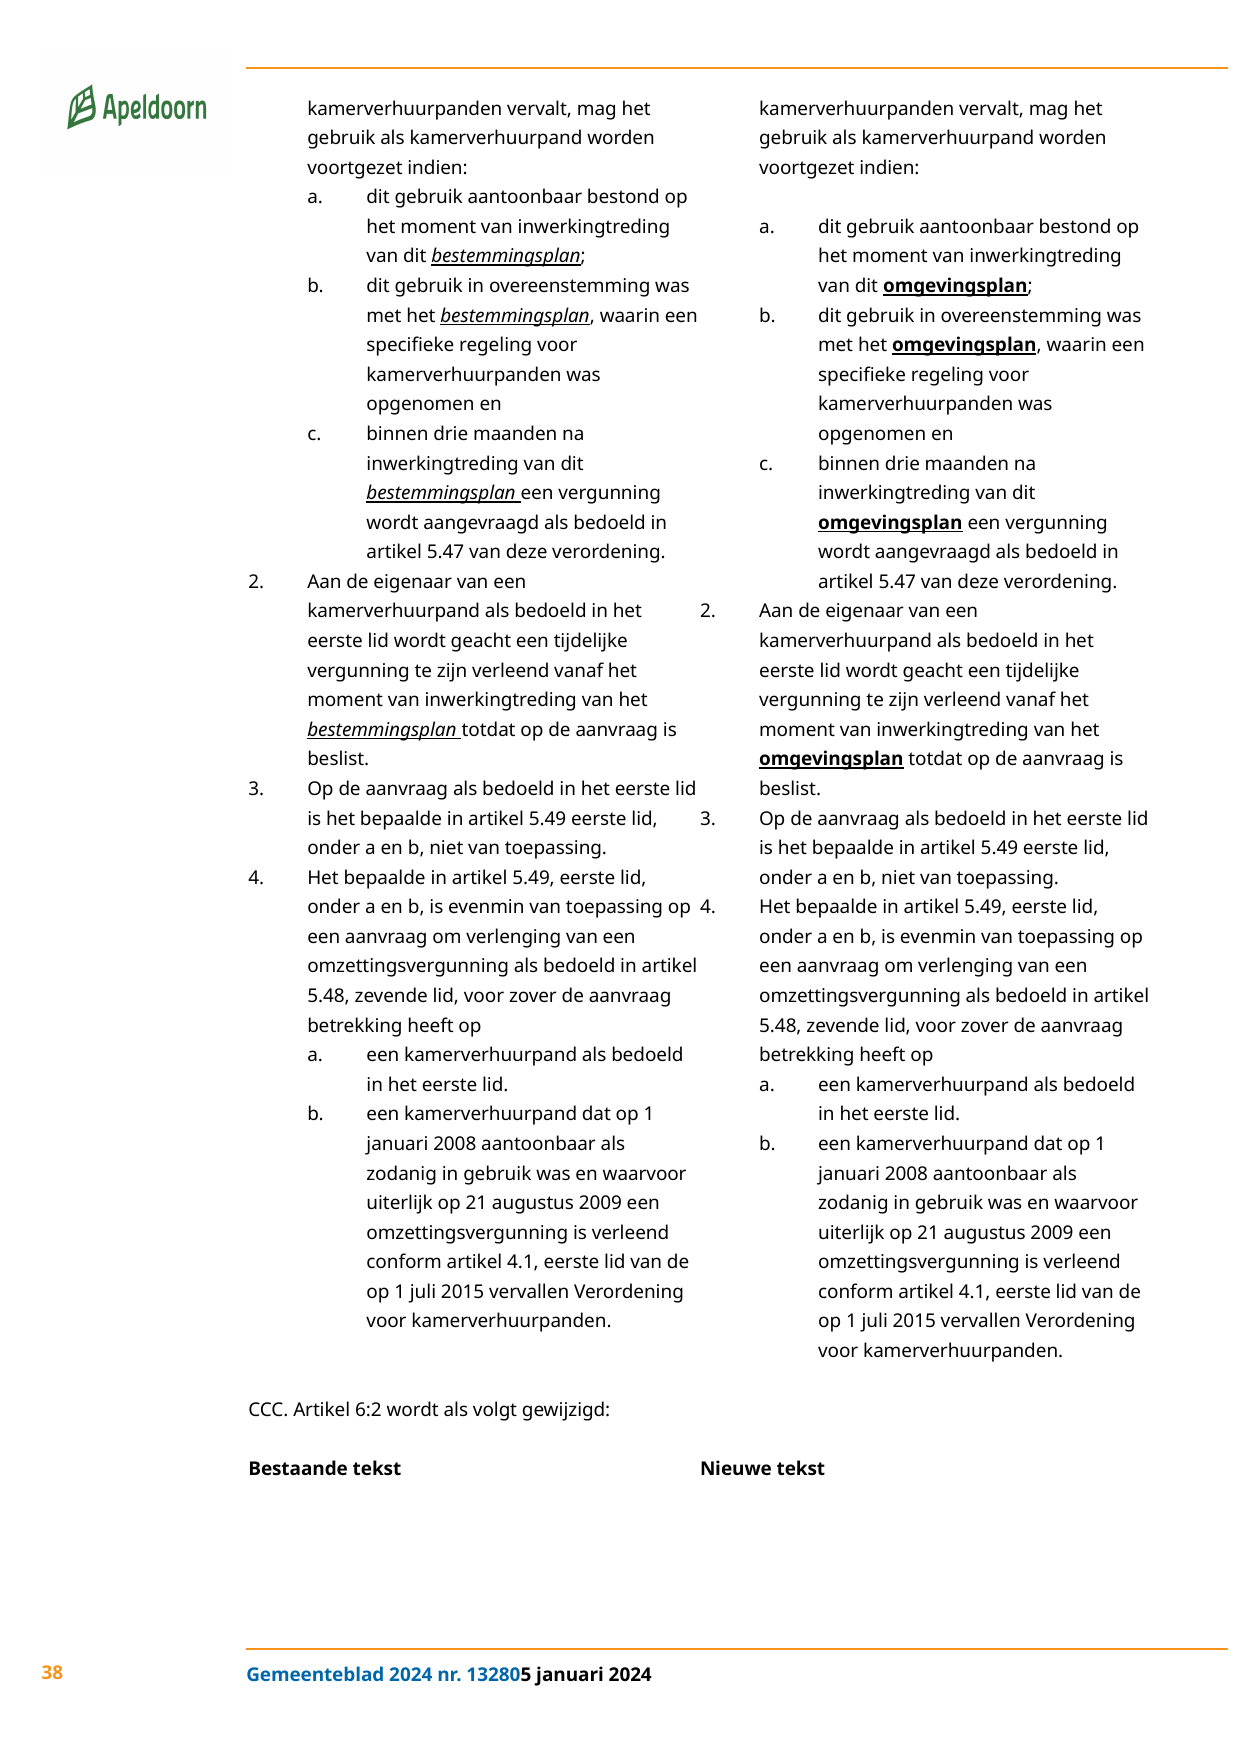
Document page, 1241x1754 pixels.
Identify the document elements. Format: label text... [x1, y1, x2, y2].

table_cell kamerverhuurpanden vervalt, mag het gebruik als kamerverhuurpand worden voortgezet indien: dit gebruik aantoonbaar bestond op het moment van inwerkingtreding van dit omgevingsplan; dit gebruik in overeenstemming was met het omgevingsplan, waarin een specifieke regeling voor kamerverhuurpanden was opgenomen en binnen drie maanden na inwerkingtreding van dit omgevingsplan een vergunning wordt aangevraagd als bedoeld in artikel 5.47 van deze verordening. Aan de eigenaar van een kamerverhuurpand als bedoeld in het eerste lid wordt geacht een tijdelijke vergunning te zijn verleend vanaf het moment van inwerkingtreding van het omgevingsplan totdat op de aanvraag is beslist. Op de aanvraag als bedoeld in het eerste lid is het bepaalde in artikel 5.49 eerste lid, onder a en b, niet van toepassing. Het bepaalde in artikel 5.49, eerste lid, onder a en b, is evenmin van toepassing op een aanvraag om verlenging van een omzettingsvergunning als bedoeld in artikel 5.48, zevende lid, voor zover de aanvraag betrekking heeft op een kamerverhuurpand als bedoeld in het eerste lid. een kamerverhuurpand dat op 1 januari 2008 aantoonbaar als zodanig in gebruik was en waarvoor uiterlijk op 21 augustus 2009 een omzettingsvergunning is verleend conform artikel 4.1, eerste lid van de op 1 juli 2015 vervallen Verordening voor kamerverhuurpanden. [700, 95, 1152, 1363]
picture [41, 47, 231, 172]
table_header Bestaande tekst [248, 1455, 700, 1481]
table_cell kamerverhuurpanden vervalt, mag het gebruik als kamerverhuurpand worden voortgezet indien: dit gebruik aantoonbaar bestond op het moment van inwerkingtreding van dit bestemmingsplan; dit gebruik in overeenstemming was met het bestemmingsplan, waarin een specifieke regeling voor kamerverhuurpanden was opgenomen en binnen drie maanden na inwerkingtreding van dit bestemmingsplan een vergunning wordt aangevraagd als bedoeld in artikel 5.47 van deze verordening. Aan de eigenaar van een kamerverhuurpand als bedoeld in het eerste lid wordt geacht een tijdelijke vergunning te zijn verleend vanaf het moment van inwerkingtreding van het bestemmingsplan totdat op de aanvraag is beslist. Op de aanvraag als bedoeld in het eerste lid is het bepaalde in artikel 5.49 eerste lid, onder a en b, niet van toepassing. Het bepaalde in artikel 5.49, eerste lid, onder a en b, is evenmin van toepassing op een aanvraag om verlenging van een omzettingsvergunning als bedoeld in artikel 5.48, zevende lid, voor zover de aanvraag betrekking heeft op een kamerverhuurpand als bedoeld in het eerste lid. een kamerverhuurpand dat op 1 januari 2008 aantoonbaar als zodanig in gebruik was en waarvoor uiterlijk op 21 augustus 2009 een omzettingsvergunning is verleend conform artikel 4.1, eerste lid van de op 1 juli 2015 vervallen Verordening voor kamerverhuurpanden. [248, 95, 700, 1363]
table_header Nieuwe tekst [700, 1455, 1152, 1481]
text CCC. Artikel 6:2 wordt als volgt gewijzigd: [248, 1396, 1152, 1422]
